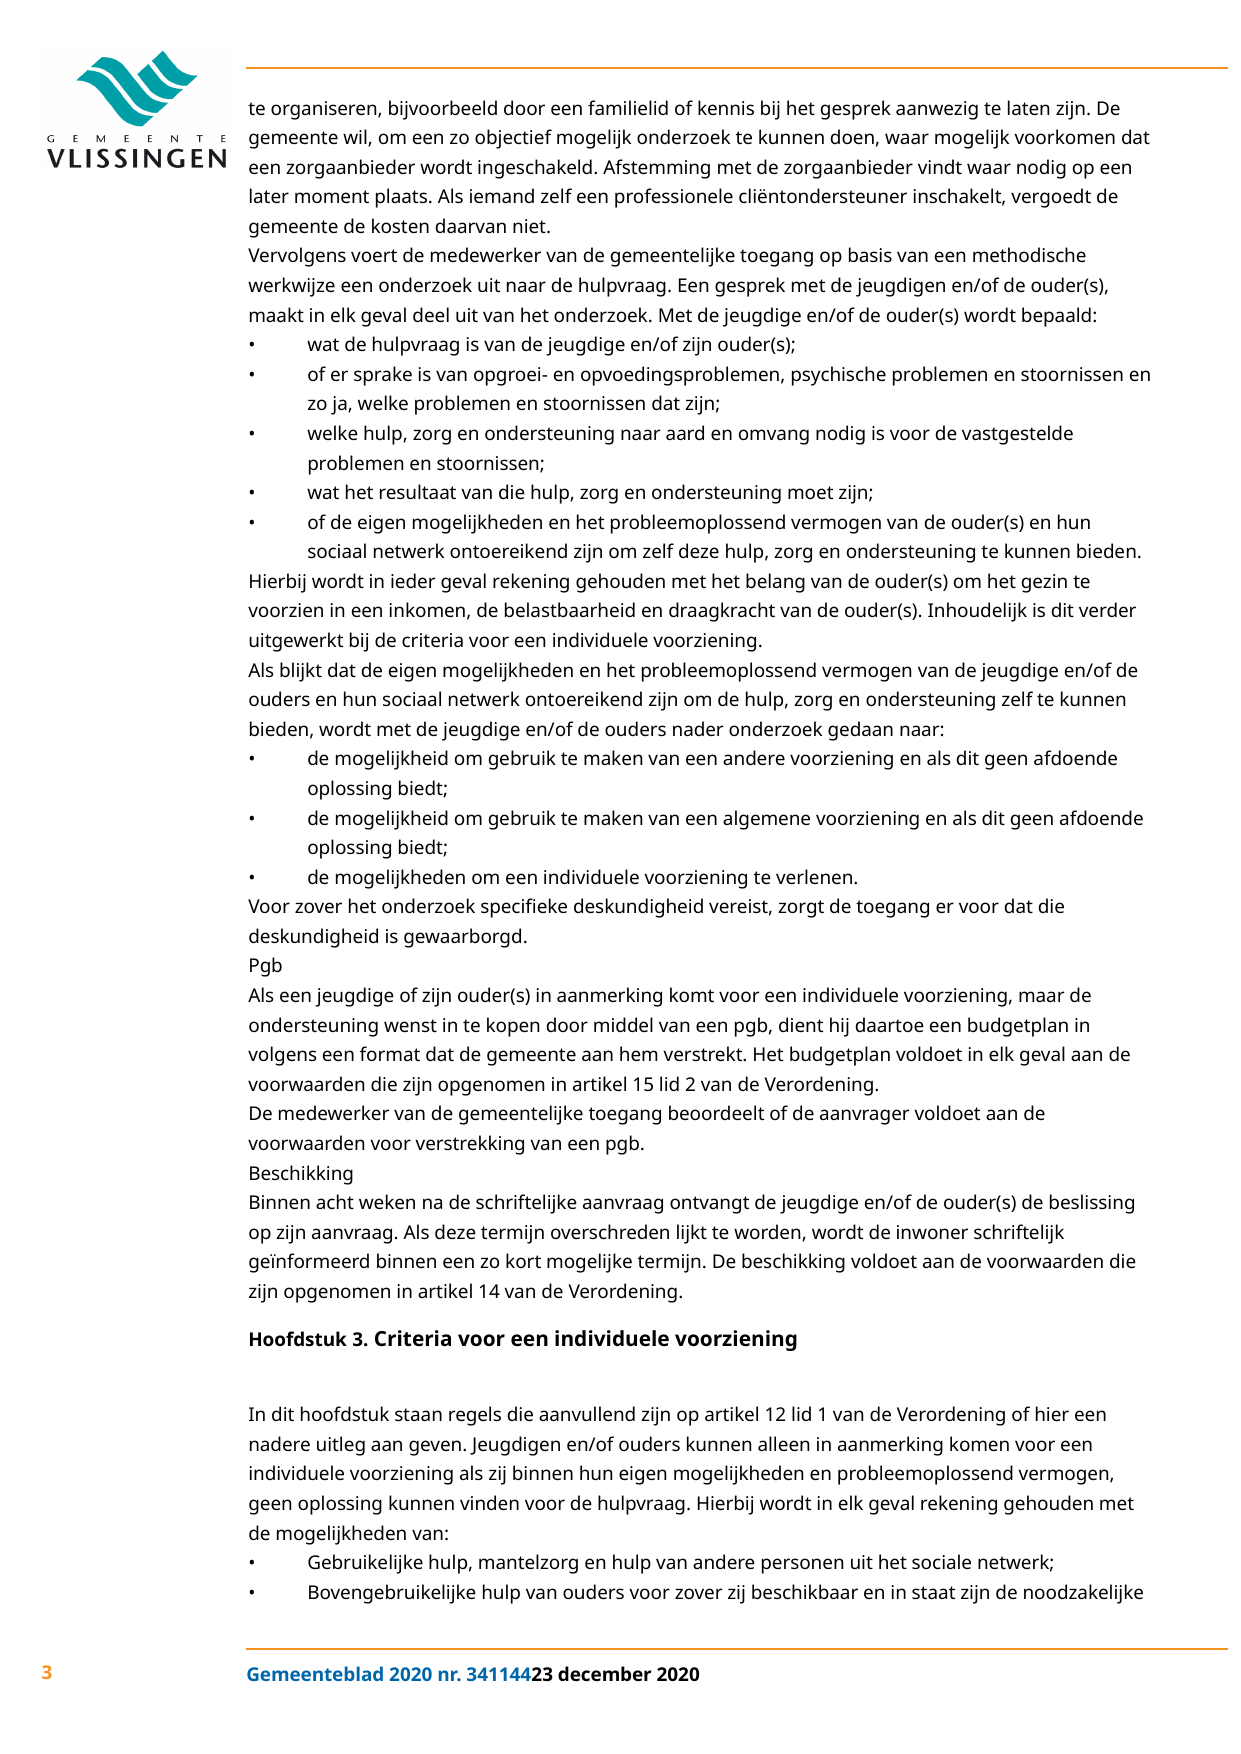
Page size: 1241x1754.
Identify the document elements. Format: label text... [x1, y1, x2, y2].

list Gebruikelijke hulp, mantelzorg en hulp van andere personen uit het sociale netwerk; [248, 1549, 1152, 1575]
list of de eigen mogelijkheden en het probleemoplossend vermogen van de ouder(s) en hun sociaal netwerk ontoereikend zijn om zelf deze hulp, zorg en ondersteuning te kunnen bieden. [248, 509, 1152, 564]
list de mogelijkheid om gebruik te maken van een andere voorziening en als dit geen afdoende oplossing biedt; [248, 746, 1152, 801]
text Pgb [248, 953, 1152, 978]
list of er sprake is van opgroei- en opvoedingsproblemen, psychische problemen en stoornissen en zo ja, welke problemen en stoornissen dat zijn; [248, 361, 1152, 416]
list de mogelijkheden om een individuele voorziening te verlenen. [248, 864, 1152, 890]
list de mogelijkheid om gebruik te maken van een algemene voorziening en als dit geen afdoende oplossing biedt; [248, 805, 1152, 860]
text Voor zover het onderzoek specifieke deskundigheid vereist, zorgt de toegang er voor dat die deskundigheid is gewaarborgd. [248, 893, 1152, 949]
list welke hulp, zorg en ondersteuning naar aard en omvang nodig is voor de vastgestelde problemen en stoornissen; [248, 420, 1152, 476]
text Hoofdstuk 3. Criteria voor een individuele voorziening [248, 1324, 1152, 1352]
picture [41, 47, 231, 172]
text Binnen acht weken na de schriftelijke aanvraag ontvangt de jeugdige en/of de ouder(s) de beslissing op zijn aanvraag. Als deze termijn overschreden lijkt te worden, wordt de inwoner schriftelijk geïnformeerd binnen een zo kort mogelijke termijn. De beschikking voldoet aan de voorwaarden die zijn opgenomen in artikel 14 van de Verordening. [248, 1189, 1152, 1304]
list wat de hulpvraag is van de jeugdige en/of zijn ouder(s); [248, 331, 1152, 357]
text Als blijkt dat de eigen mogelijkheden en het probleemoplossend vermogen van de jeugdige en/of de ouders en hun sociaal netwerk ontoereikend zijn om de hulp, zorg en ondersteuning zelf te kunnen bieden, wordt met de jeugdige en/of de ouders nader onderzoek gedaan naar: [248, 657, 1152, 742]
list wat het resultaat van die hulp, zorg en ondersteuning moet zijn; [248, 479, 1152, 505]
text Vervolgens voert de medewerker van de gemeentelijke toegang op basis van een methodische werkwijze een onderzoek uit naar de hulpvraag. Een gesprek met de jeugdigen en/of de ouder(s), maakt in elk geval deel uit van het onderzoek. Met de jeugdige en/of de ouder(s) wordt bepaald: [248, 243, 1152, 328]
text In dit hoofdstuk staan regels die aanvullend zijn op artikel 12 lid 1 van de Verordening of hier een nadere uitleg aan geven. Jeugdigen en/of ouders kunnen alleen in aanmerking komen voor een individuele voorziening als zij binnen hun eigen mogelijkheden en probleemoplossend vermogen, geen oplossing kunnen vinden voor de hulpvraag. Hierbij wordt in elk geval rekening gehouden met de mogelijkheden van: [248, 1401, 1152, 1546]
text Beschikking [248, 1160, 1152, 1186]
text De medewerker van de gemeentelijke toegang beoordeelt of de aanvrager voldoet aan de voorwaarden voor verstrekking van een pgb. [248, 1101, 1152, 1156]
text Hierbij wordt in ieder geval rekening gehouden met het belang van de ouder(s) om het gezin te voorzien in een inkomen, de belastbaarheid en draagkracht van de ouder(s). Inhoudelijk is dit verder uitgewerkt bij de criteria voor een individuele voorziening. [248, 568, 1152, 653]
text Als een jeugdige of zijn ouder(s) in aanmerking komt voor een individuele voorziening, maar de ondersteuning wenst in te kopen door middel van een pgb, dient hij daartoe een budgetplan in volgens een format dat de gemeente aan hem verstrekt. Het budgetplan voldoet in elk geval aan de voorwaarden die zijn opgenomen in artikel 15 lid 2 van de Verordening. [248, 982, 1152, 1097]
text te organiseren, bijvoorbeeld door een familielid of kennis bij het gesprek aanwezig te laten zijn. De gemeente wil, om een zo objectief mogelijk onderzoek te kunnen doen, waar mogelijk voorkomen dat een zorgaanbieder wordt ingeschakeld. Afstemming met de zorgaanbieder vindt waar nodig op een later moment plaats. Als iemand zelf een professionele cliëntondersteuner inschakelt, vergoedt de gemeente de kosten daarvan niet. [248, 95, 1152, 239]
list Bovengebruikelijke hulp van ouders voor zover zij beschikbaar en in staat zijn de noodzakelijke [248, 1579, 1152, 1605]
